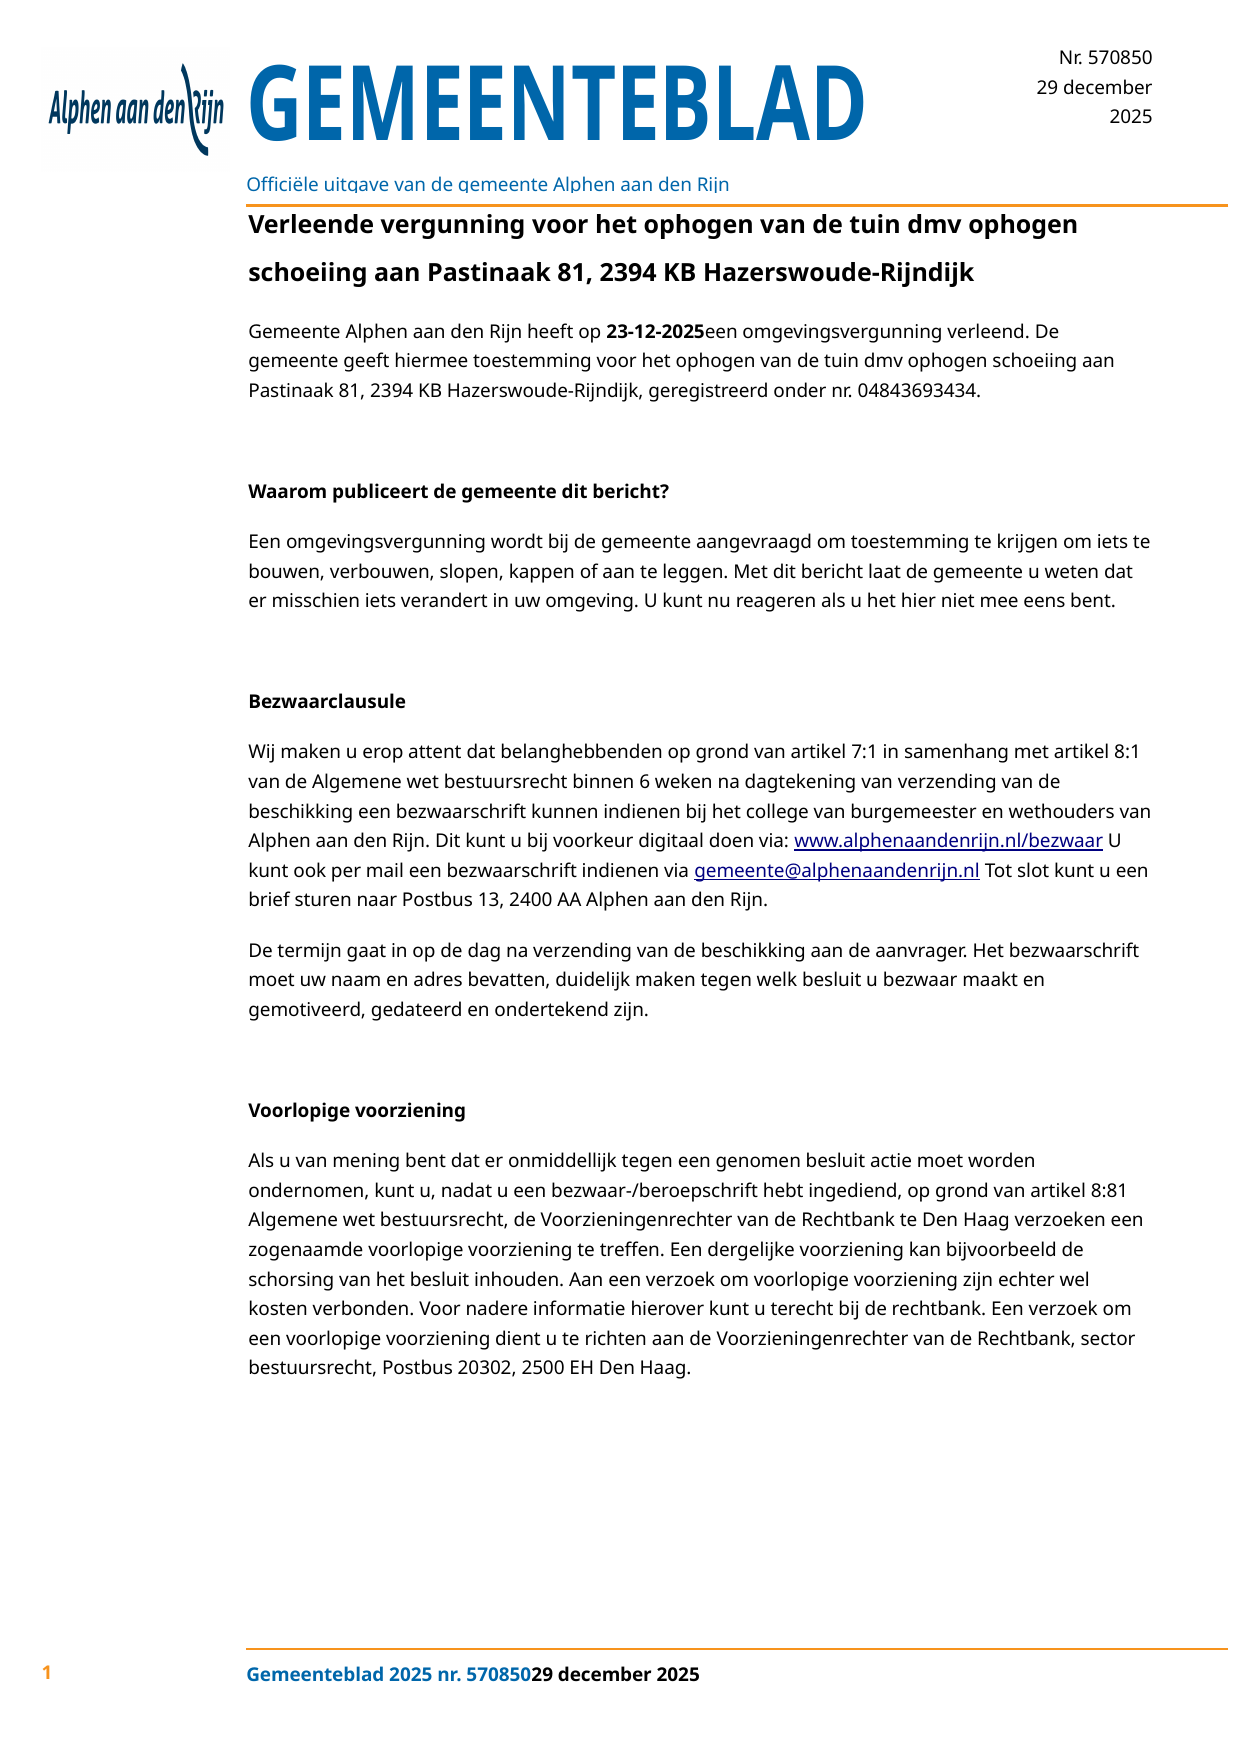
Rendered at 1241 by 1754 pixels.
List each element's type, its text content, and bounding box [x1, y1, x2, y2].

text Een omgevingsvergunning wordt bij de gemeente aangevraagd om toestemming te krijgen om iets te bouwen, verbouwen, slopen, kappen of aan te leggen. Met dit bericht laat de gemeente u weten dat er misschien iets verandert in uw omgeving. U kunt nu reageren als u het hier niet mee eens bent. [248, 528, 1152, 613]
text Bezwaarclausule [248, 688, 1152, 714]
text Verleende vergunning voor het ophogen van de tuin dmv ophogen schoeiing aan Pastinaak 81, 2394 KB Hazerswoude-Rijndijk [248, 207, 1152, 288]
text Als u van mening bent dat er onmiddellijk tegen een genomen besluit actie moet worden ondernomen, kunt u, nadat u een bezwaar-/beroepschrift hebt ingediend, op grond van artikel 8:81 Algemene wet bestuursrecht, de Voorzieningenrechter van de Rechtbank te Den Haag verzoeken een zogenaamde voorlopige voorziening te treffen. Een dergelijke voorziening kan bijvoorbeeld de schorsing van het besluit inhouden. Aan een verzoek om voorlopige voorziening zijn echter wel kosten verbonden. Voor nadere informatie hierover kunt u terecht bij de rechtbank. Een verzoek om een voorlopige voorziening dient u te richten aan de Voorzieningenrechter van de Rechtbank, sector bestuursrecht, Postbus 20302, 2500 EH Den Haag. [248, 1147, 1152, 1380]
text De termijn gaat in op de dag na verzending van de beschikking aan de aanvrager. Het bezwaarschrift moet uw naam en adres bevatten, duidelijk maken tegen welk besluit u bezwaar maakt en gemotiveerd, gedateerd en ondertekend zijn. [248, 937, 1152, 1022]
picture [41, 47, 231, 172]
text Wij maken u erop attent dat belanghebbenden op grond van artikel 7:1 in samenhang met artikel 8:1 van de Algemene wet bestuursrecht binnen 6 weken na dagtekening van verzending van de beschikking een bezwaarschrift kunnen indienen bij het college van burgemeester en wethouders van Alphen aan den Rijn. Dit kunt u bij voorkeur digitaal doen via: www.alphenaandenrijn.nl/bezwaar U kunt ook per mail een bezwaarschrift indienen via gemeente@alphenaandenrijn.nl Tot slot kunt u een brief sturen naar Postbus 13, 2400 AA Alphen aan den Rijn. [248, 739, 1152, 912]
text Gemeente Alphen aan den Rijn heeft op 23-12-2025een omgevingsvergunning verleend. De gemeente geeft hiermee toestemming voor het ophogen van de tuin dmv ophogen schoeiing aan Pastinaak 81, 2394 KB Hazerswoude-Rijndijk, geregistreerd onder nr. 04843693434. [248, 318, 1152, 403]
text Voorlopige voorziening [248, 1097, 1152, 1123]
text Waarom publiceert de gemeente dit bericht? [248, 478, 1152, 504]
